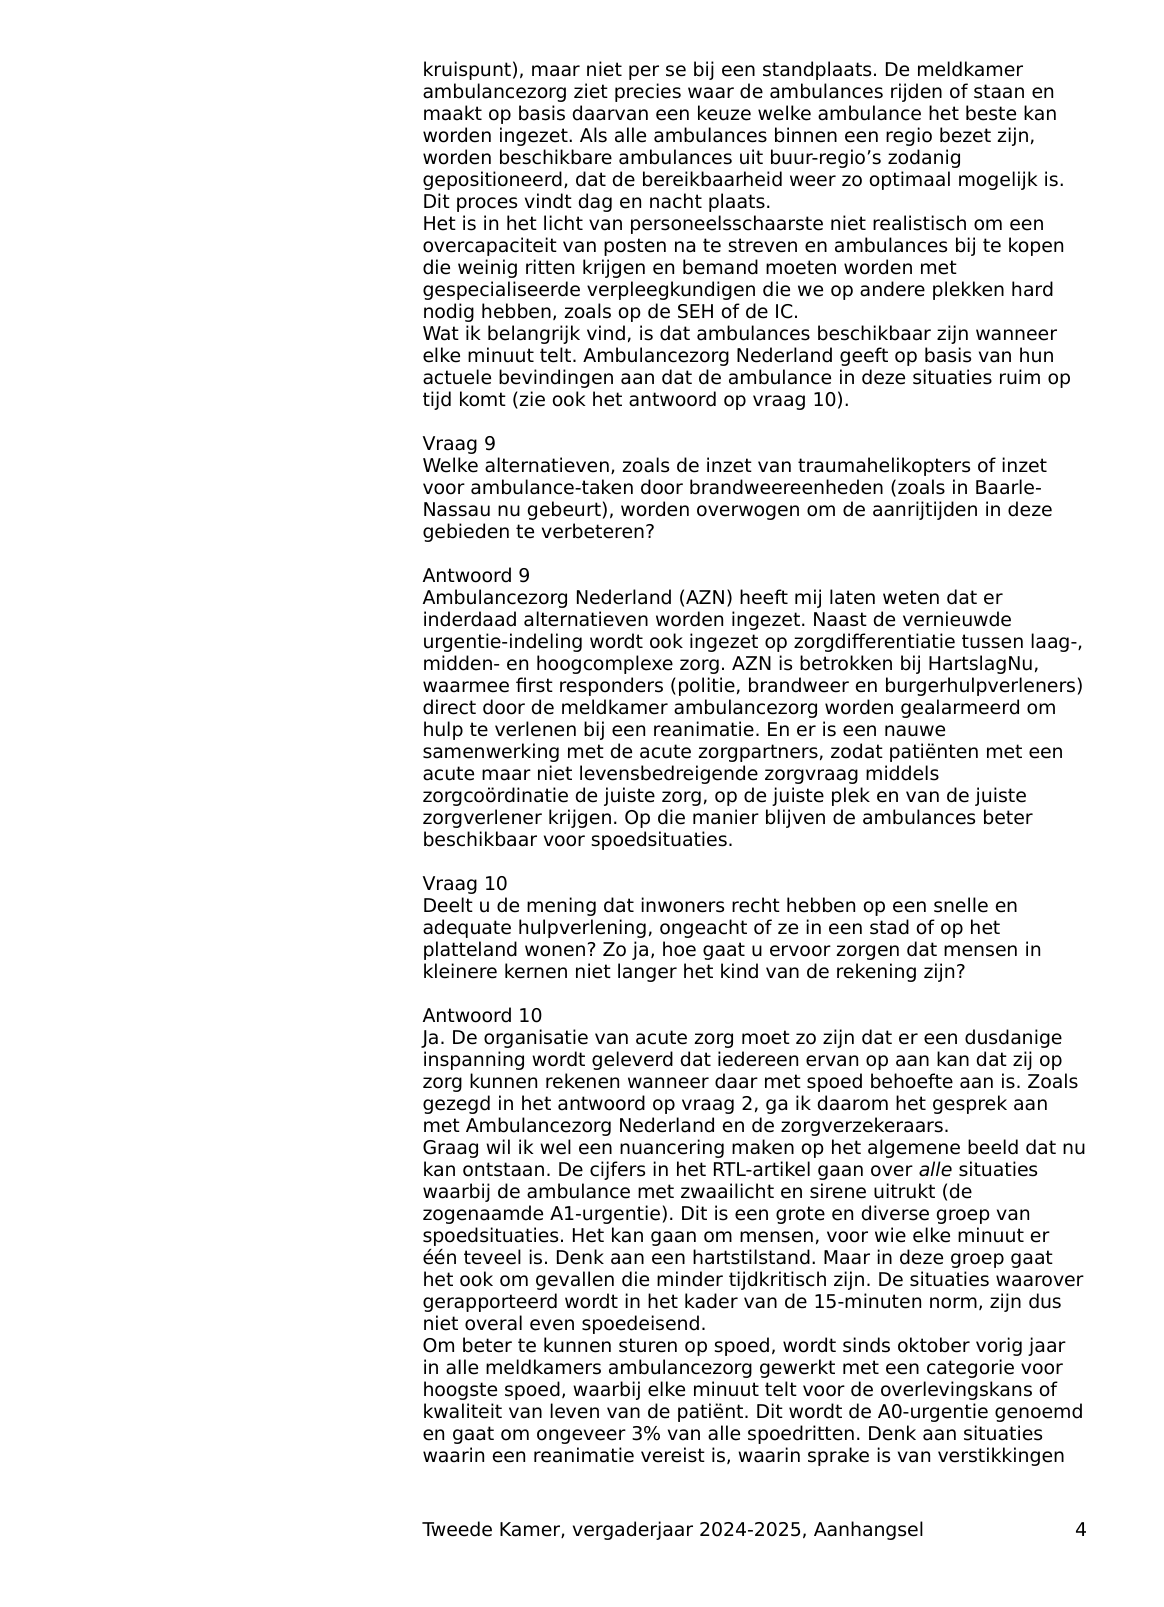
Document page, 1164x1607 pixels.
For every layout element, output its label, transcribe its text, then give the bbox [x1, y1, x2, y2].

text Antwoord 10 [422, 1005, 1087, 1027]
text Wat ik belangrijk vind, is dat ambulances beschikbaar zijn wanneer elke minuut telt. Ambulancezorg Nederland geeft op basis van hun actuele bevindingen aan dat de ambulance in deze situaties ruim op tijd komt (zie ook het antwoord op vraag 10). [422, 323, 1087, 411]
text kruispunt), maar niet per se bij een standplaats. De meldkamer ambulancezorg ziet precies waar de ambulances rijden of staan en maakt op basis daarvan een keuze welke ambulance het beste kan worden ingezet. Als alle ambulances binnen een regio bezet zijn, worden beschikbare ambulances uit buur-regio’s zodanig gepositioneerd, dat de bereikbaarheid weer zo optimaal mogelijk is. Dit proces vindt dag en nacht plaats. [422, 59, 1087, 213]
text Welke alternatieven, zoals de inzet van traumahelikopters of inzet voor ambulance-taken door brandweereenheden (zoals in Baarle-Nassau nu gebeurt), worden overwogen om de aanrijtijden in deze gebieden te verbeteren? [422, 455, 1087, 543]
text Deelt u de mening dat inwoners recht hebben op een snelle en adequate hulpverlening, ongeacht of ze in een stad of op het platteland wonen? Zo ja, hoe gaat u ervoor zorgen dat mensen in kleinere kernen niet langer het kind van de rekening zijn? [422, 895, 1087, 983]
text Vraag 10 [422, 873, 1087, 895]
text Het is in het licht van personeelsschaarste niet realistisch om een overcapaciteit van posten na te streven en ambulances bij te kopen die weinig ritten krijgen en bemand moeten worden met gespecialiseerde verpleegkundigen die we op andere plekken hard nodig hebben, zoals op de SEH of de IC. [422, 213, 1087, 323]
text Graag wil ik wel een nuancering maken op het algemene beeld dat nu kan ontstaan. De cijfers in het RTL-artikel gaan over alle situaties waarbij de ambulance met zwaailicht en sirene uitrukt (de zogenaamde A1-urgentie). Dit is een grote en diverse groep van spoedsituaties. Het kan gaan om mensen, voor wie elke minuut er één teveel is. Denk aan een hartstilstand. Maar in deze groep gaat het ook om gevallen die minder tijdkritisch zijn. De situaties waarover gerapporteerd wordt in het kader van de 15-minuten norm, zijn dus niet overal even spoedeisend. [422, 1137, 1087, 1335]
text Ambulancezorg Nederland (AZN) heeft mij laten weten dat er inderdaad alternatieven worden ingezet. Naast de vernieuwde urgentie-indeling wordt ook ingezet op zorgdifferentiatie tussen laag-, midden- en hoogcomplexe zorg. AZN is betrokken bij HartslagNu, waarmee first responders (politie, brandweer en burgerhulpverleners) direct door de meldkamer ambulancezorg worden gealarmeerd om hulp te verlenen bij een reanimatie. En er is een nauwe samenwerking met de acute zorgpartners, zodat patiënten met een acute maar niet levensbedreigende zorgvraag middels zorgcoördinatie de juiste zorg, op de juiste plek en van de juiste zorgverlener krijgen. Op die manier blijven de ambulances beter beschikbaar voor spoedsituaties. [422, 587, 1087, 851]
text Antwoord 9 [422, 565, 1087, 587]
text Ja. De organisatie van acute zorg moet zo zijn dat er een dusdanige inspanning wordt geleverd dat iedereen ervan op aan kan dat zij op zorg kunnen rekenen wanneer daar met spoed behoefte aan is. Zoals gezegd in het antwoord op vraag 2, ga ik daarom het gesprek aan met Ambulancezorg Nederland en de zorgverzekeraars. [422, 1027, 1087, 1137]
text Om beter te kunnen sturen op spoed, wordt sinds oktober vorig jaar in alle meldkamers ambulancezorg gewerkt met een categorie voor hoogste spoed, waarbij elke minuut telt voor de overlevingskans of kwaliteit van leven van de patiënt. Dit wordt de A0-urgentie genoemd en gaat om ongeveer 3% van alle spoedritten. Denk aan situaties waarin een reanimatie vereist is, waarin sprake is van verstikkingen [422, 1335, 1087, 1467]
text Vraag 9 [422, 433, 1087, 455]
